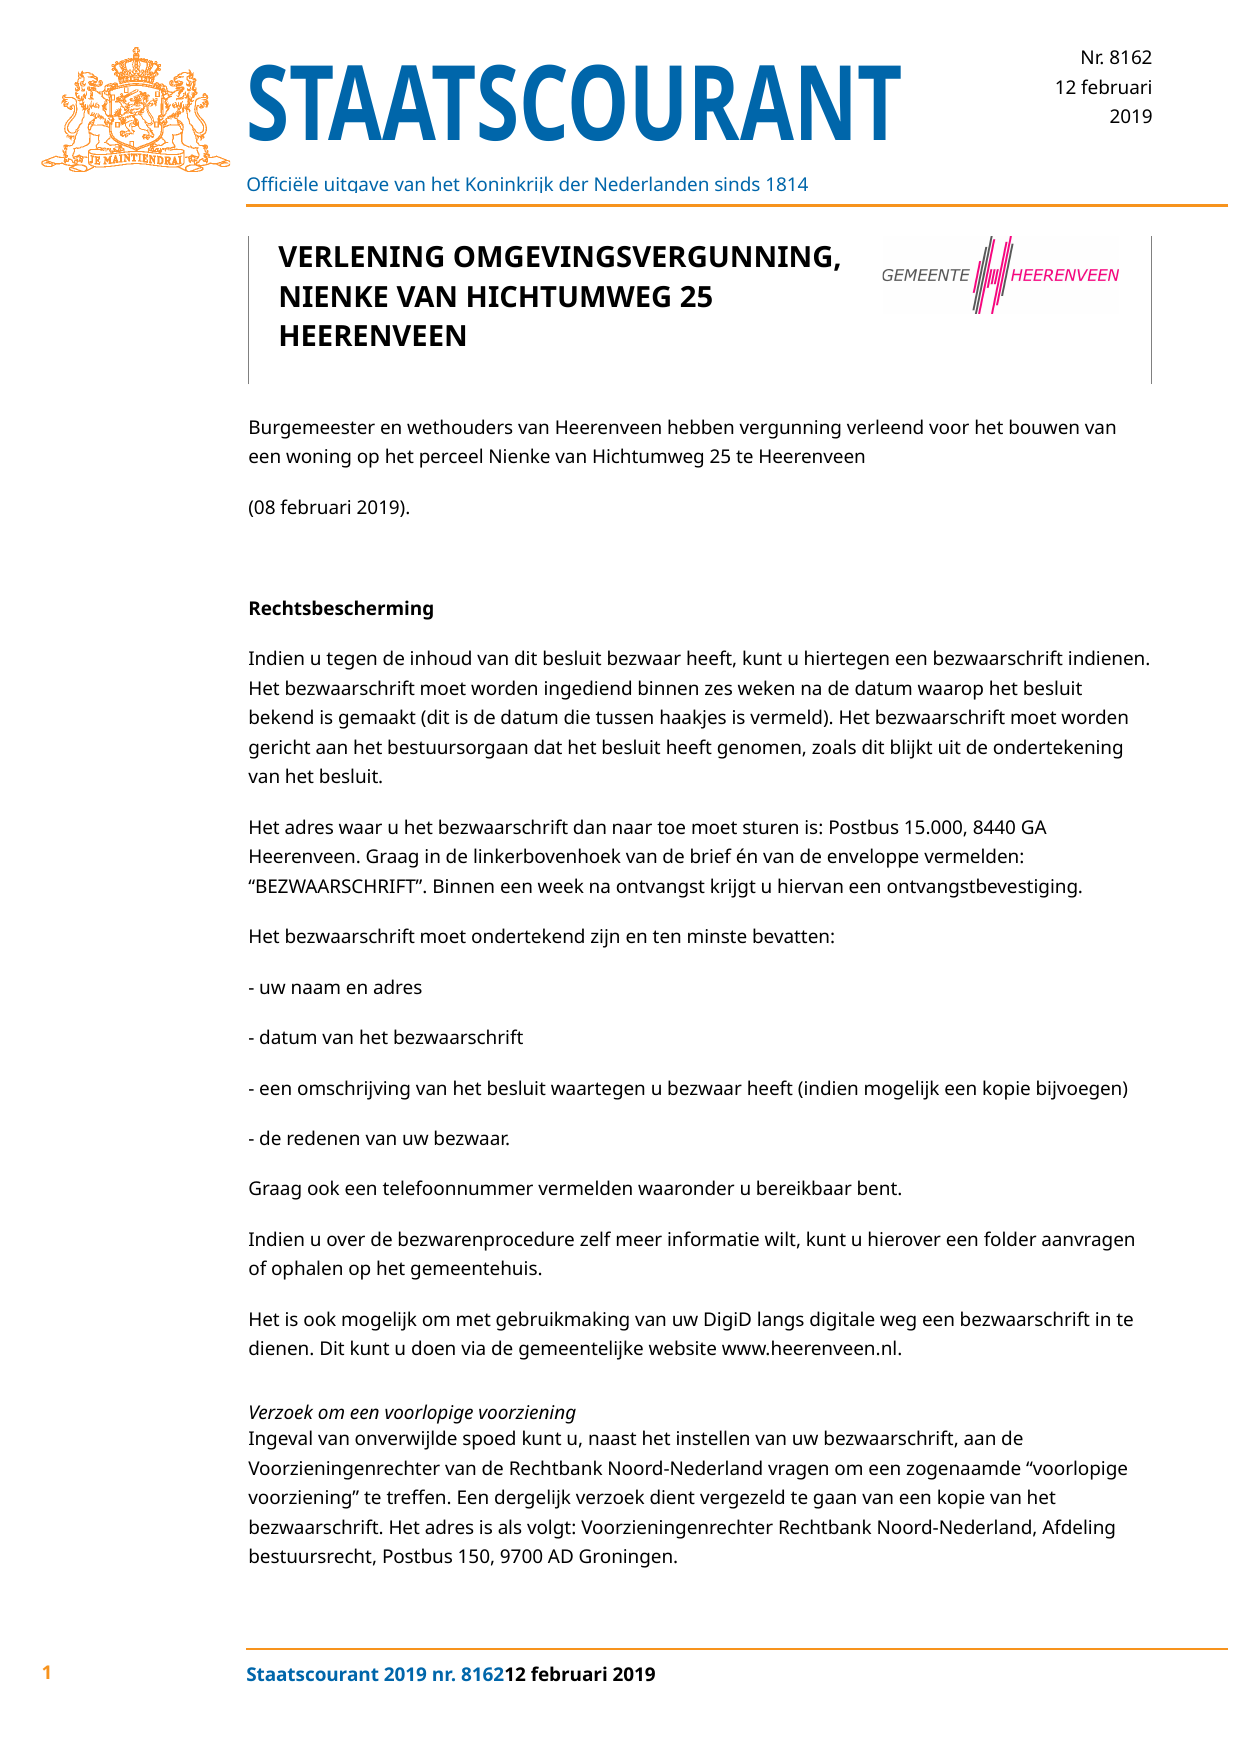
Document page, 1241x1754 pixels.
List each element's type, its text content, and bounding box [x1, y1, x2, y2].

table_header [850, 236, 1151, 384]
text Burgemeester en wethouders van Heerenveen hebben vergunning verleend voor het bouwen van een woning op het perceel Nienke van Hichtumweg 25 te Heerenveen [248, 414, 1152, 469]
text - datum van het bezwaarschrift [248, 1024, 1152, 1050]
text Het is ook mogelijk om met gebruikmaking van uw DigiD langs digitale weg een bezwaarschrift in te dienen. Dit kunt u doen via de gemeentelijke website www.heerenveen.nl. [248, 1306, 1152, 1361]
text Het adres waar u het bezwaarschrift dan naar toe moet sturen is: Postbus 15.000, 8440 GA Heerenveen. Graag in de linkerbovenhoek van de brief én van de enveloppe vermelden: “BEZWAARSCHRIFT”. Binnen een week na ontvangst krijgt u hiervan een ontvangstbevestiging. [248, 814, 1152, 899]
text (08 februari 2019). [248, 494, 1152, 520]
text Rechtsbescherming [248, 595, 1152, 621]
text Graag ook een telefoonnummer vermelden waaronder u bereikbaar bent. [248, 1176, 1152, 1201]
text Indien u tegen de inhoud van dit besluit bezwaar heeft, kunt u hiertegen een bezwaarschrift indienen. Het bezwaarschrift moet worden ingediend binnen zes weken na de datum waarop het besluit bekend is gemaakt (dit is de datum die tussen haakjes is vermeld). Het bezwaarschrift moet worden gericht aan het bestuursorgaan dat het besluit heeft genomen, zoals dit blijkt uit de ondertekening van het besluit. [248, 645, 1152, 789]
text - de redenen van uw bezwaar. [248, 1125, 1152, 1151]
text Verzoek om een voorlopige voorziening [248, 1399, 1152, 1425]
table_header VERLENING OMGEVINGSVERGUNNING, NIENKE VAN HICHTUMWEG 25 HEERENVEEN [249, 236, 850, 384]
text - uw naam en adres [248, 974, 1152, 1000]
text - een omschrijving van het besluit waartegen u bezwaar heeft (indien mogelijk een kopie bijvoegen) [248, 1075, 1152, 1101]
picture [41, 47, 231, 172]
text Indien u over de bezwarenprocedure zelf meer informatie wilt, kunt u hierover een folder aanvragen of ophalen op het gemeentehuis. [248, 1226, 1152, 1281]
text Het bezwaarschrift moet ondertekend zijn en ten minste bevatten: [248, 923, 1152, 949]
picture [882, 236, 1119, 314]
text Ingeval van onverwijlde spoed kunt u, naast het instellen van uw bezwaarschrift, aan de Voorzieningenrechter van de Rechtbank Noord-Nederland vragen om een zogenaamde “voorlopige voorziening” te treffen. Een dergelijk verzoek dient vergezeld te gaan van een kopie van het bezwaarschrift. Het adres is als volgt: Voorzieningenrechter Rechtbank Noord-Nederland, Afdeling bestuursrecht, Postbus 150, 9700 AD Groningen. [248, 1425, 1152, 1569]
